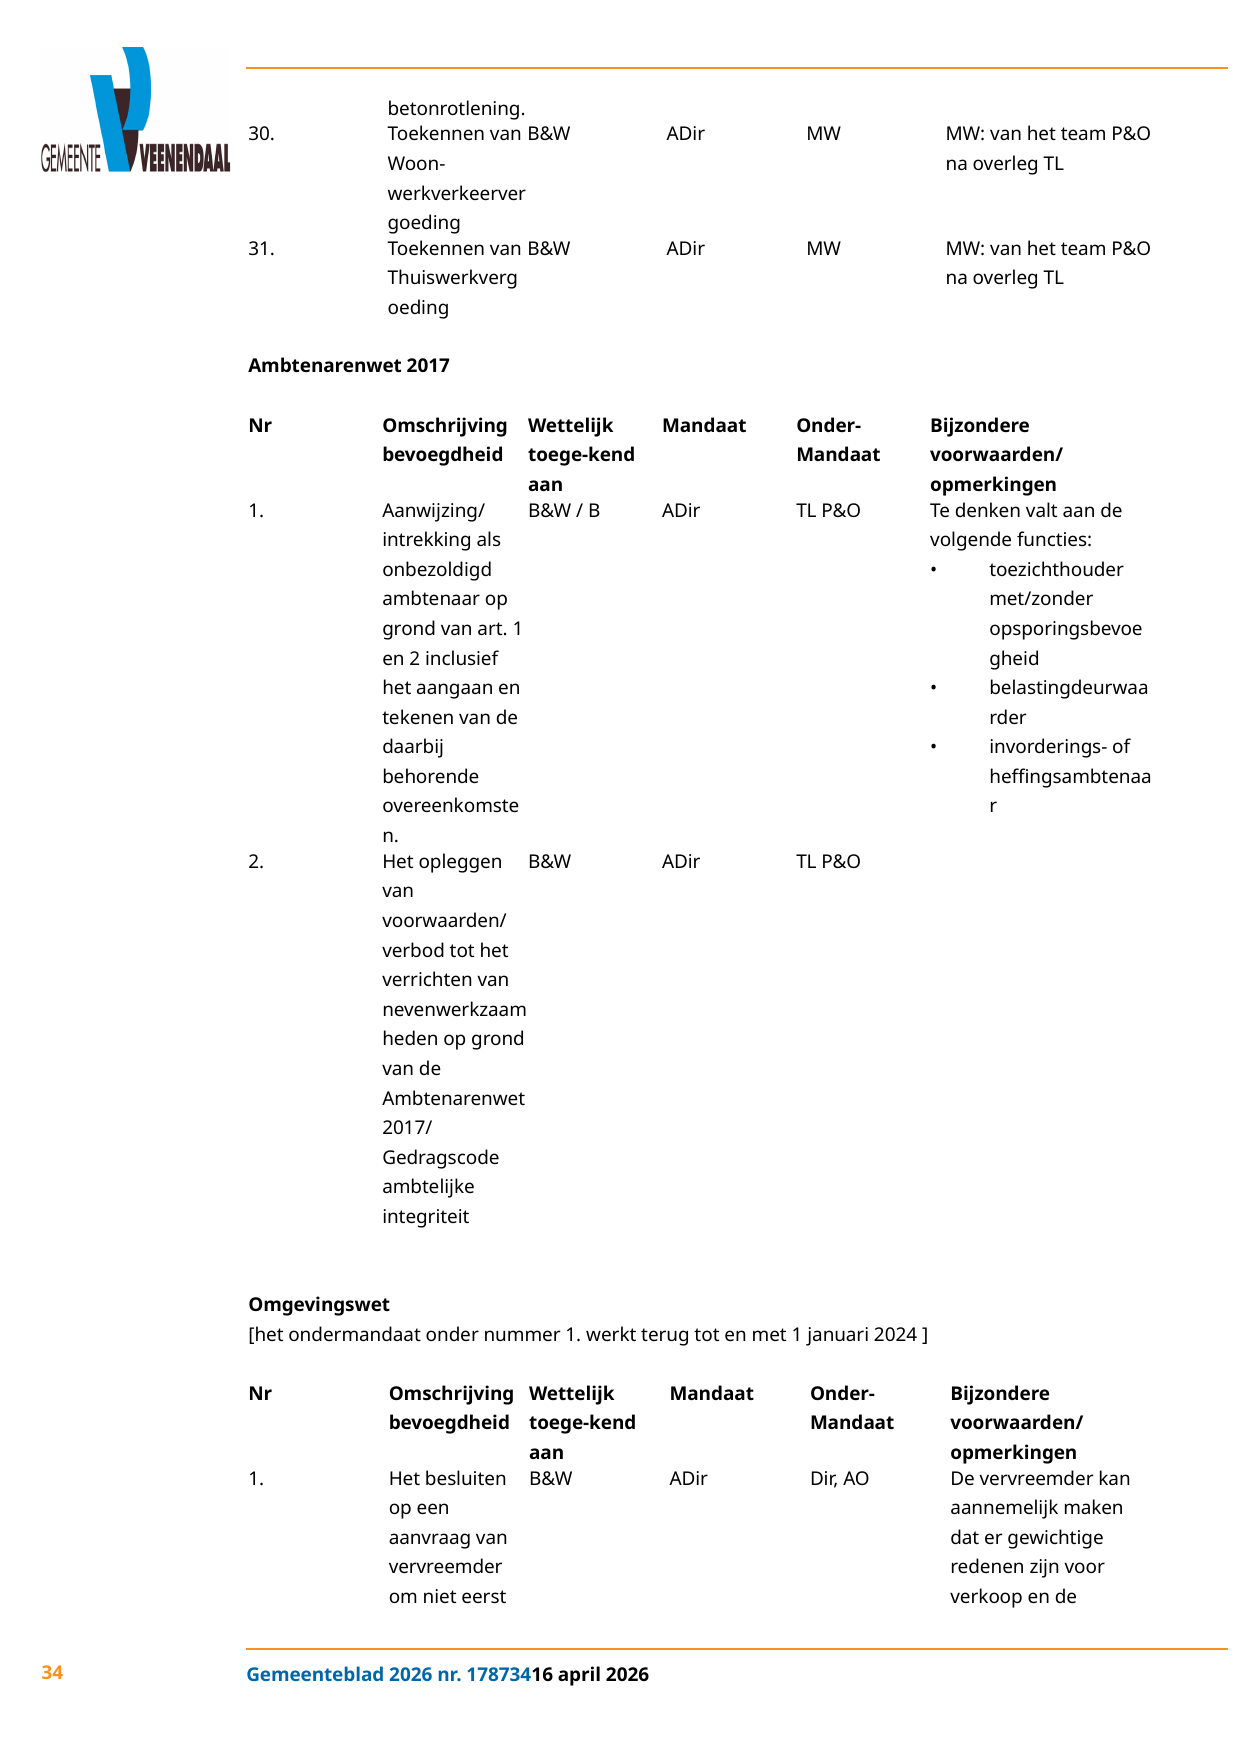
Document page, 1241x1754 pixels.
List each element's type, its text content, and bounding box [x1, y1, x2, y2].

table_cell MW [806, 121, 945, 235]
table_cell MW [806, 235, 945, 320]
table_header Nr [248, 1380, 388, 1465]
text Ambtenarenwet 2017 [248, 353, 1152, 378]
table_cell B&W [527, 235, 666, 320]
table_cell Het besluiten op een aanvraag van vervreemder om niet eerst [389, 1465, 529, 1609]
table_cell B&W [528, 848, 662, 1229]
table_cell TL P&O [796, 497, 930, 848]
table_cell B&W [527, 121, 666, 235]
table_cell Toekennen van Woon-werkverkeervergoeding [388, 121, 527, 235]
text Omgevingswet [248, 1291, 1152, 1317]
table_cell betonrotlening. [388, 95, 527, 121]
table_cell ADir [662, 497, 796, 848]
table_cell ADir [666, 121, 806, 235]
table_cell [930, 848, 1152, 1229]
table_header Nr [248, 412, 382, 497]
table_header Onder- Mandaat [810, 1380, 950, 1465]
picture [123, 47, 231, 172]
table_cell MW: van het team P&O na overleg TL [945, 235, 1152, 320]
picture [41, 47, 130, 172]
table_header Omschrijving bevoegdheid [389, 1380, 529, 1465]
table_cell 2. [248, 848, 382, 1229]
table_cell [945, 95, 1152, 121]
table_cell Te denken valt aan de volgende functies: toezichthouder met/zonder opsporingsbevoegheid belastingdeurwaarder invorderings- of heffingsambtenaar [930, 497, 1152, 848]
table_cell TL P&O [796, 848, 930, 1229]
table_header Wettelijk toege-kend aan [529, 1380, 669, 1465]
table_cell ADir [662, 848, 796, 1229]
table_header Omschrijving bevoegdheid [382, 412, 528, 497]
table_cell Dir, AO [810, 1465, 950, 1609]
table_cell 31. [248, 235, 387, 320]
table_cell ADir [669, 1465, 810, 1609]
table_header Bijzondere voorwaarden/ opmerkingen [930, 412, 1152, 497]
table_cell [666, 95, 806, 121]
table_cell [806, 95, 945, 121]
table_header Mandaat [662, 412, 796, 497]
table_cell 30. [248, 121, 387, 235]
table_cell Het opleggen van voorwaarden/ verbod tot het verrichten van nevenwerkzaamheden op grond van de Ambtenarenwet 2017/ Gedragscode ambtelijke integriteit [382, 848, 528, 1229]
table_cell B&W [529, 1465, 669, 1609]
table_header Mandaat [669, 1380, 810, 1465]
table_cell Toekennen van Thuiswerkvergoeding [388, 235, 527, 320]
table_cell ADir [666, 235, 806, 320]
table_cell 1. [248, 497, 382, 848]
table_cell 1. [248, 1465, 388, 1609]
table_cell Aanwijzing/intrekking als onbezoldigd ambtenaar op grond van art. 1 en 2 inclusief het aangaan en tekenen van de daarbij behorende overeenkomsten. [382, 497, 528, 848]
text [het ondermandaat onder nummer 1. werkt terug tot en met 1 januari 2024 ] [248, 1321, 1152, 1346]
table_cell [527, 95, 666, 121]
table_header Bijzondere voorwaarden/ opmerkingen [950, 1380, 1152, 1465]
table_cell [248, 95, 387, 121]
table_cell MW: van het team P&O na overleg TL [945, 121, 1152, 235]
table_header Wettelijk toege-kend aan [528, 412, 662, 497]
table_header Onder- Mandaat [796, 412, 930, 497]
table_cell De vervreemder kan aannemelijk maken dat er gewichtige redenen zijn voor verkoop en de [950, 1465, 1152, 1609]
table_cell B&W / B [528, 497, 662, 848]
